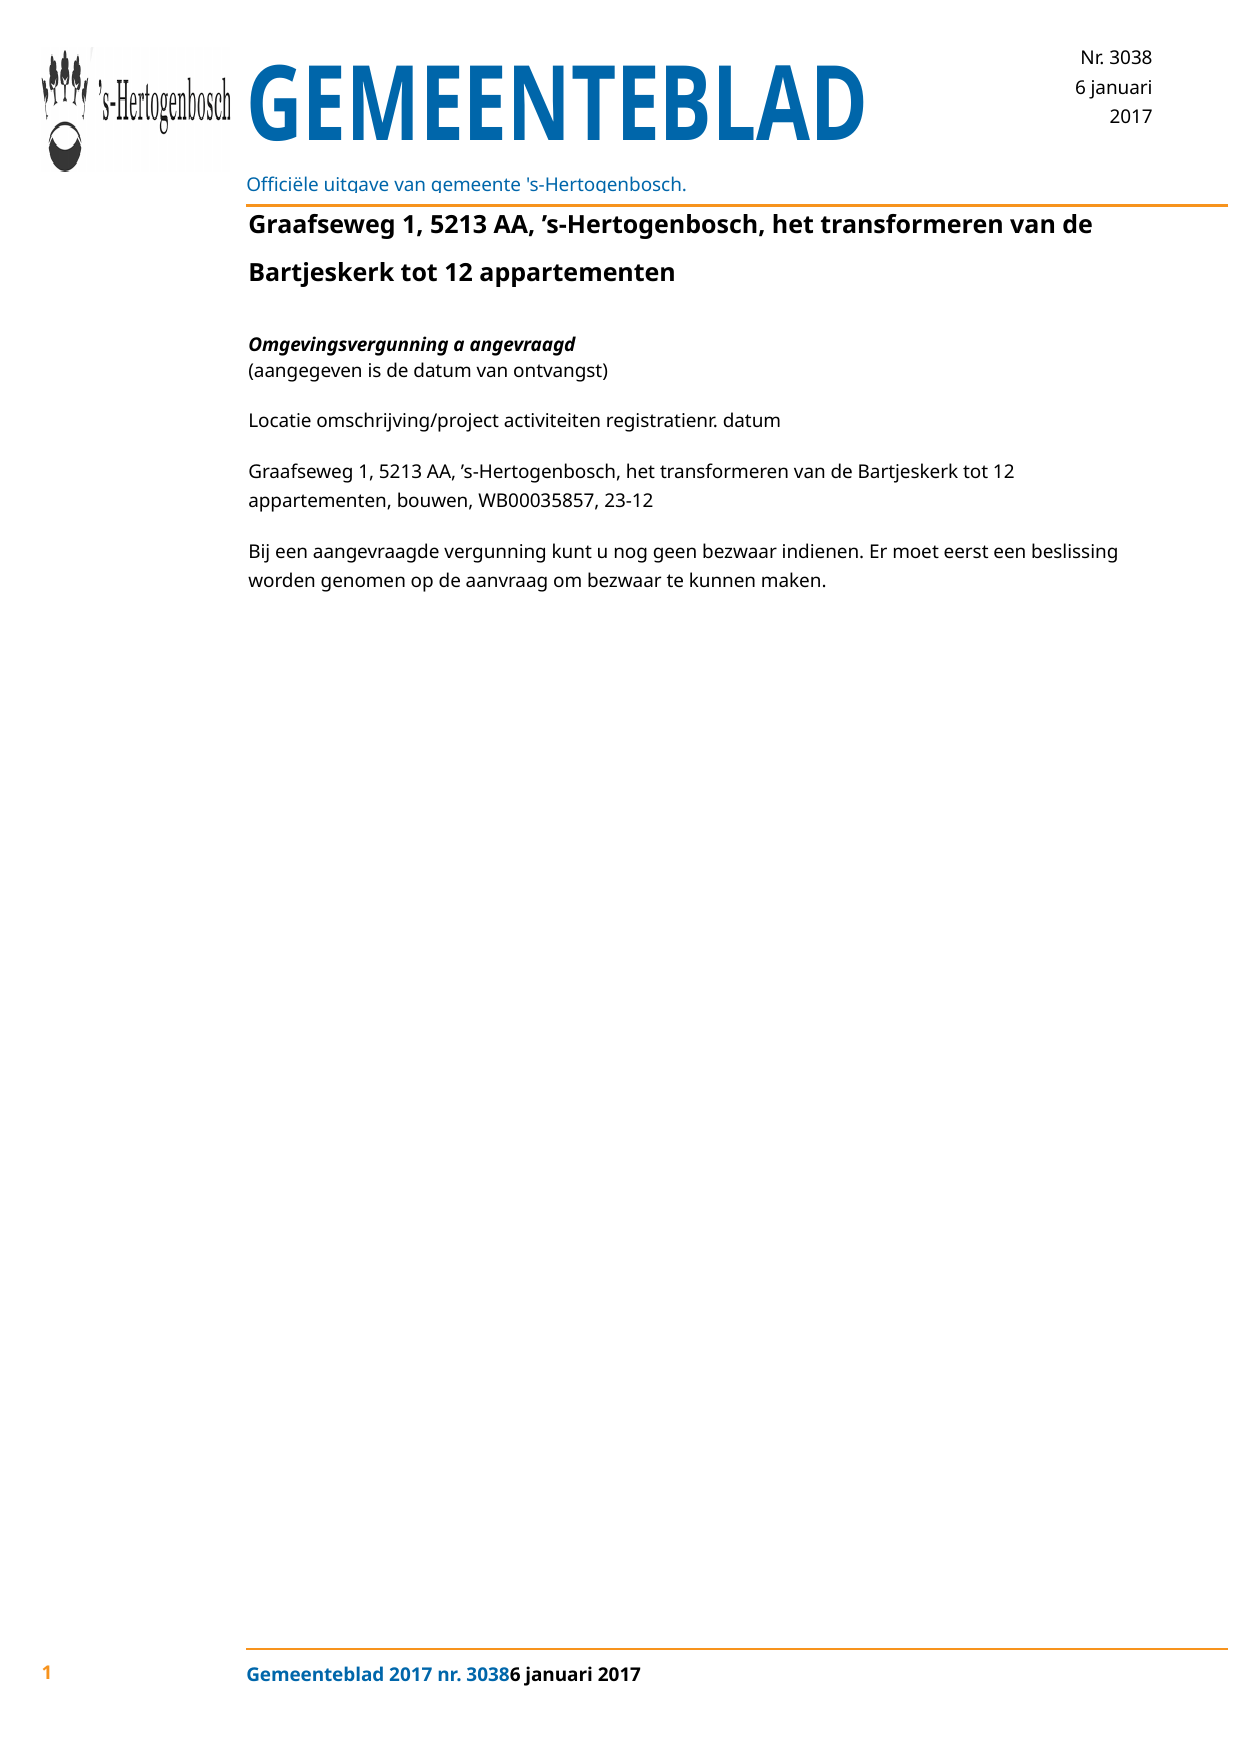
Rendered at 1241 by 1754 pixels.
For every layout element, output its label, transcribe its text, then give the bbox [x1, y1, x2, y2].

text Omgevingsvergunning a angevraagd [248, 331, 1152, 357]
text Bij een aangevraagde vergunning kunt u nog geen bezwaar indienen. Er moet eerst een beslissing worden genomen op de aanvraag om bezwaar te kunnen maken. [248, 538, 1152, 593]
text (aangegeven is de datum van ontvangst) [248, 357, 1152, 383]
text Locatie omschrijving/project activiteiten registratienr. datum [248, 408, 1152, 433]
picture [41, 47, 231, 172]
text Graafseweg 1, 5213 AA, ’s-Hertogenbosch, het transformeren van de Bartjeskerk tot 12 appartementen [248, 207, 1152, 288]
text Graafseweg 1, 5213 AA, ’s-Hertogenbosch, het transformeren van de Bartjeskerk tot 12 appartementen, bouwen, WB00035857, 23-12 [248, 458, 1152, 513]
